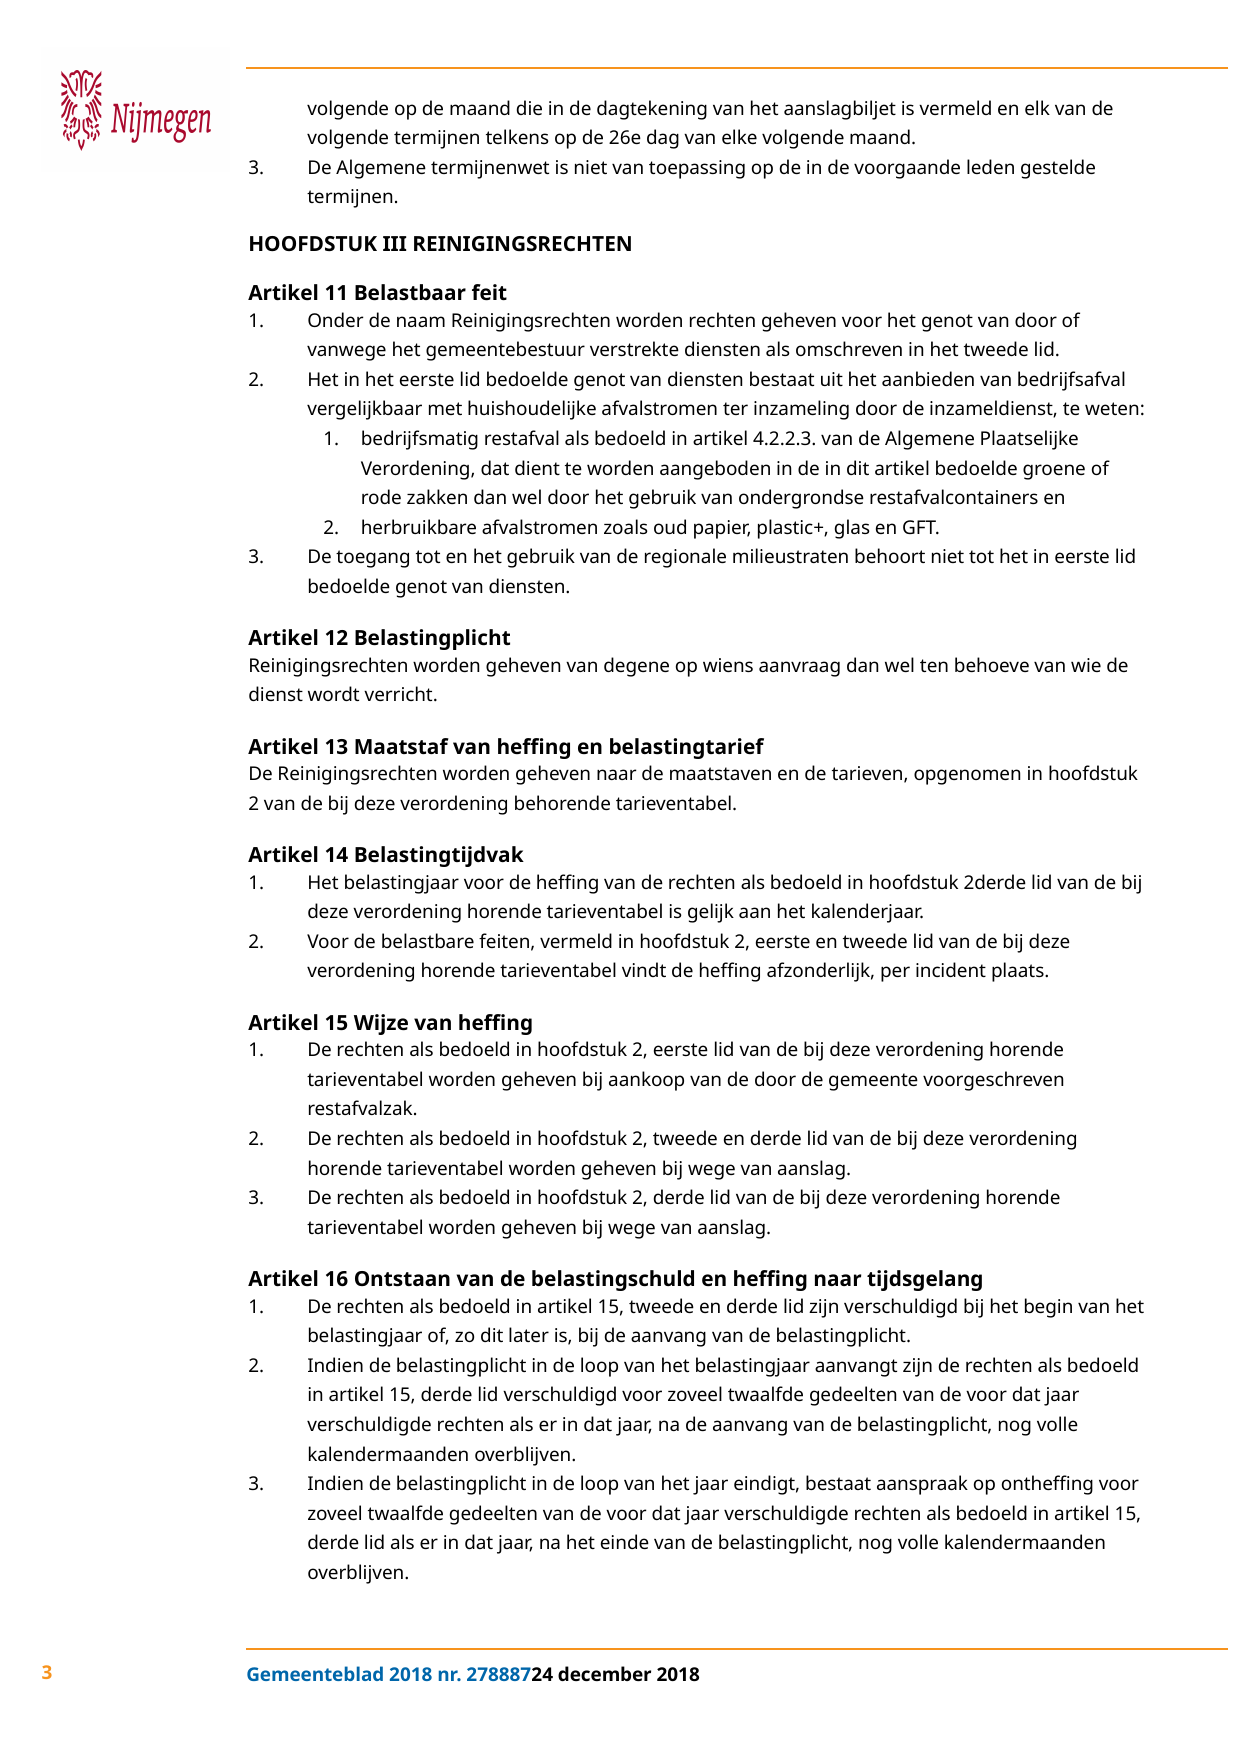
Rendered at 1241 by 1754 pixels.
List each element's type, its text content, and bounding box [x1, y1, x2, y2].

text De Reinigingsrechten worden geheven naar de maatstaven en de tarieven, opgenomen in hoofdstuk 2 van de bij deze verordening behorende tarieventabel. [248, 760, 1152, 816]
list herbruikbare afvalstromen zoals oud papier, plastic+, glas en GFT. [323, 514, 1152, 540]
list Onder de naam Reinigingsrechten worden rechten geheven voor het genot van door of vanwege het gemeentebestuur verstrekte diensten als omschreven in het tweede lid. [248, 307, 1152, 362]
list De rechten als bedoeld in hoofdstuk 2, tweede en derde lid van de bij deze verordening horende tarieventabel worden geheven bij wege van aanslag. [248, 1125, 1152, 1181]
text HOOFDSTUK III REINIGINGSRECHTEN [248, 229, 1152, 258]
list Het belastingjaar voor de heffing van de rechten als bedoeld in hoofdstuk 2derde lid van de bij deze verordening horende tarieventabel is gelijk aan het kalenderjaar. [248, 869, 1152, 924]
list Voor de belastbare feiten, vermeld in hoofdstuk 2, eerste en tweede lid van de bij deze verordening horende tarieventabel vindt de heffing afzonderlijk, per incident plaats. [248, 928, 1152, 983]
list De rechten als bedoeld in hoofdstuk 2, derde lid van de bij deze verordening horende tarieventabel worden geheven bij wege van aanslag. [248, 1184, 1152, 1240]
text Artikel 12 Belastingplicht [248, 623, 1152, 652]
list volgende op de maand die in de dagtekening van het aanslagbiljet is vermeld en elk van de volgende termijnen telkens op de 26e dag van elke volgende maand. [248, 95, 1152, 150]
list De Algemene termijnenwet is niet van toepassing op de in de voorgaande leden gestelde termijnen. [248, 154, 1152, 209]
list Het in het eerste lid bedoelde genot van diensten bestaat uit het aanbieden van bedrijfsafval vergelijkbaar met huishoudelijke afvalstromen ter inzameling door de inzameldienst, te weten: [248, 366, 1152, 421]
text Artikel 15 Wijze van heffing [248, 1008, 1152, 1036]
text Reinigingsrechten worden geheven van degene op wiens aanvraag dan wel ten behoeve van wie de dienst wordt verricht. [248, 652, 1152, 707]
picture [41, 47, 231, 172]
text Artikel 16 Ontstaan van de belastingschuld en heffing naar tijdsgelang [248, 1264, 1152, 1293]
list Indien de belastingplicht in de loop van het jaar eindigt, bestaat aanspraak op ontheffing voor zoveel twaalfde gedeelten van de voor dat jaar verschuldigde rechten als bedoeld in artikel 15, derde lid als er in dat jaar, na het einde van de belastingplicht, nog volle kalendermaanden overblijven. [248, 1470, 1152, 1585]
text Artikel 13 Maatstaf van heffing en belastingtarief [248, 732, 1152, 760]
list Indien de belastingplicht in de loop van het belastingjaar aanvangt zijn de rechten als bedoeld in artikel 15, derde lid verschuldigd voor zoveel twaalfde gedeelten van de voor dat jaar verschuldigde rechten als er in dat jaar, na de aanvang van de belastingplicht, nog volle kalendermaanden overblijven. [248, 1352, 1152, 1466]
text Artikel 11 Belastbaar feit [248, 278, 1152, 307]
list De toegang tot en het gebruik van de regionale milieustraten behoort niet tot het in eerste lid bedoelde genot van diensten. [248, 543, 1152, 599]
list bedrijfsmatig restafval als bedoeld in artikel 4.2.2.3. van de Algemene Plaatselijke Verordening, dat dient te worden aangeboden in de in dit artikel bedoelde groene of rode zakken dan wel door het gebruik van ondergrondse restafvalcontainers en [323, 425, 1152, 510]
list De rechten als bedoeld in hoofdstuk 2, eerste lid van de bij deze verordening horende tarieventabel worden geheven bij aankoop van de door de gemeente voorgeschreven restafvalzak. [248, 1036, 1152, 1121]
list De rechten als bedoeld in artikel 15, tweede en derde lid zijn verschuldigd bij het begin van het belastingjaar of, zo dit later is, bij de aanvang van de belastingplicht. [248, 1293, 1152, 1348]
text Artikel 14 Belastingtijdvak [248, 840, 1152, 869]
